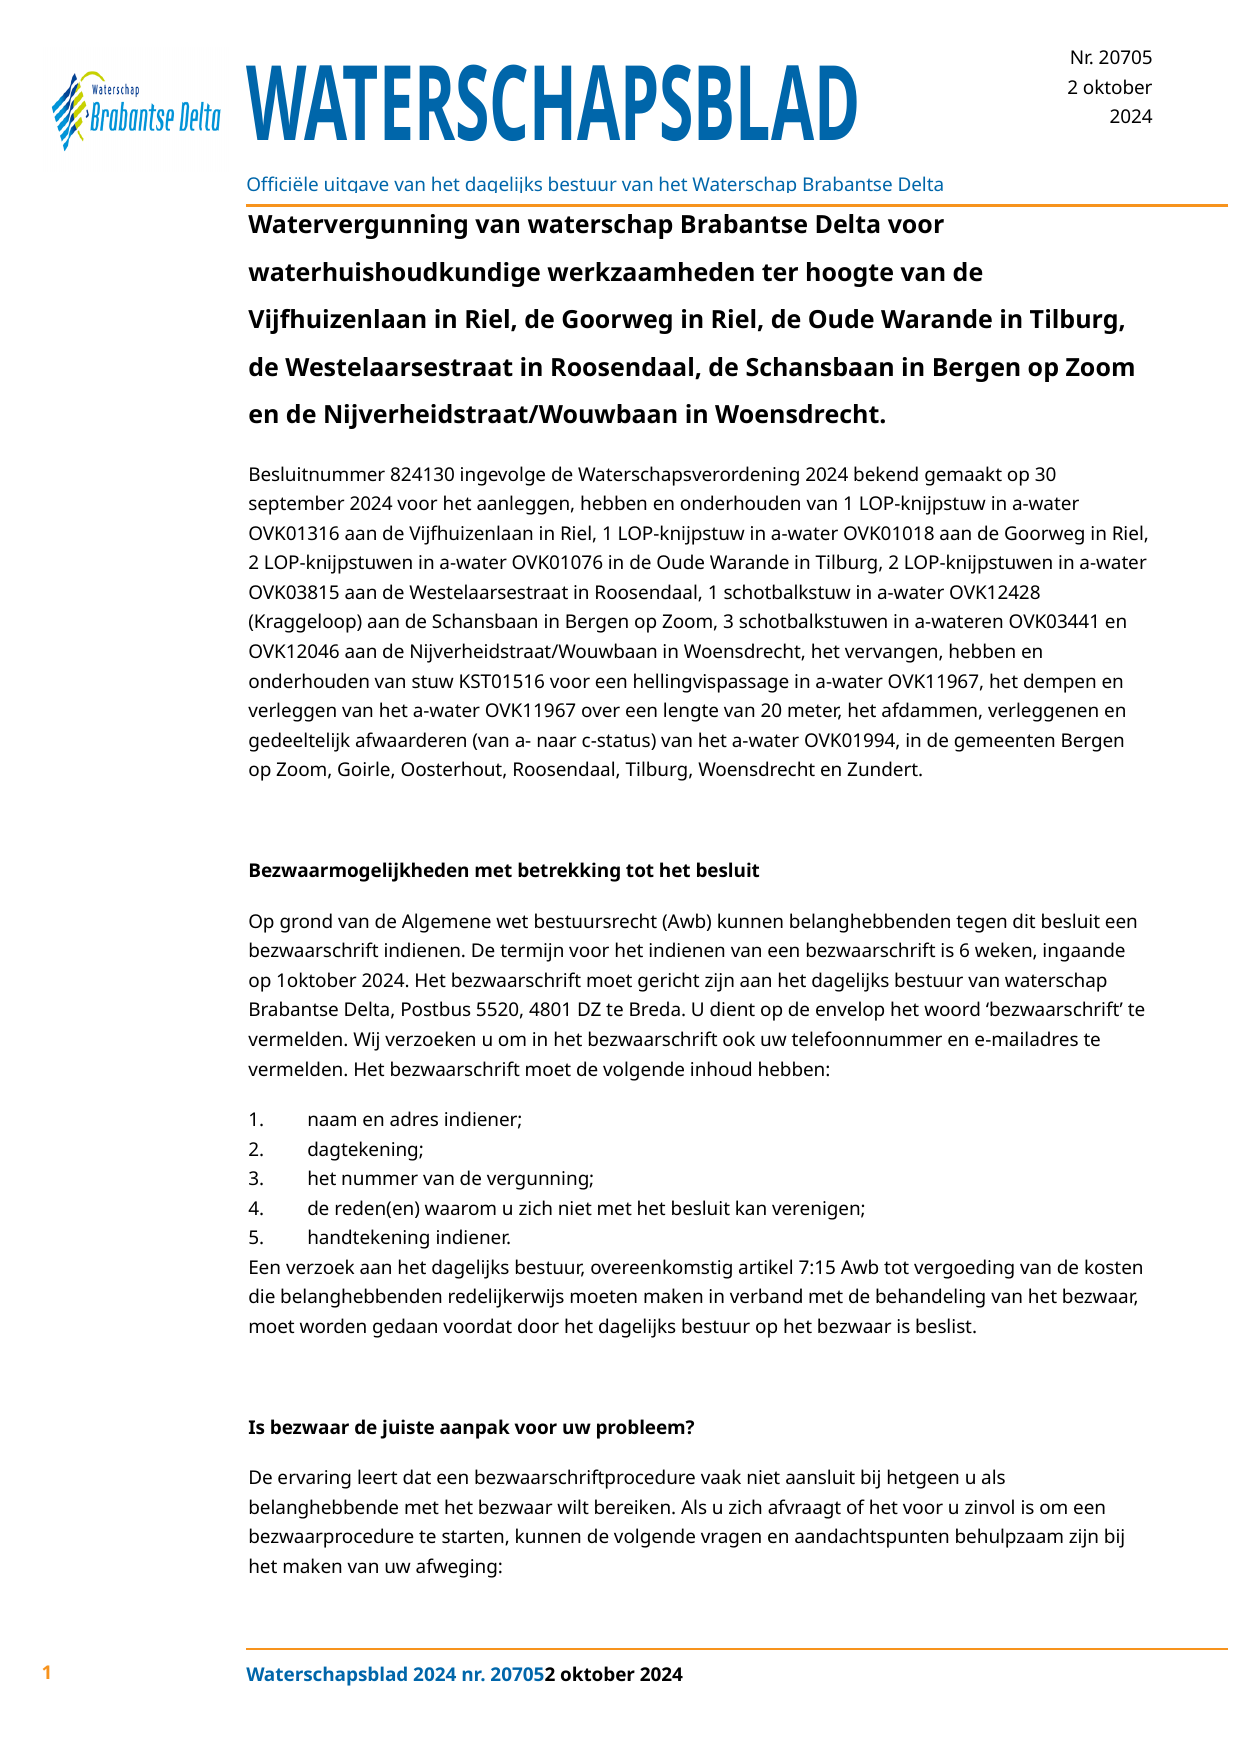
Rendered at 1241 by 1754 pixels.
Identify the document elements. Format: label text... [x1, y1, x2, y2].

text Watervergunning van waterschap Brabantse Delta voor waterhuishoudkundige werkzaamheden ter hoogte van de Vijfhuizenlaan in Riel, de Goorweg in Riel, de Oude Warande in Tilburg, de Westelaarsestraat in Roosendaal, de Schansbaan in Bergen op Zoom en de Nijverheidstraat/Wouwbaan in Woensdrecht. [248, 207, 1152, 431]
text Besluitnummer 824130 ingevolge de Waterschapsverordening 2024 bekend gemaakt op 30 september 2024 voor het aanleggen, hebben en onderhouden van 1 LOP-knijpstuw in a-water OVK01316 aan de Vijfhuizenlaan in Riel, 1 LOP-knijpstuw in a-water OVK01018 aan de Goorweg in Riel, 2 LOP-knijpstuwen in a-water OVK01076 in de Oude Warande in Tilburg, 2 LOP-knijpstuwen in a-water OVK03815 aan de Westelaarsestraat in Roosendaal, 1 schotbalkstuw in a-water OVK12428 (Kraggeloop) aan de Schansbaan in Bergen op Zoom, 3 schotbalkstuwen in a-wateren OVK03441 en OVK12046 aan de Nijverheidstraat/Wouwbaan in Woensdrecht, het vervangen, hebben en onderhouden van stuw KST01516 voor een hellingvispassage in a-water OVK11967, het dempen en verleggen van het a-water OVK11967 over een lengte van 20 meter, het afdammen, verleggenen en gedeeltelijk afwaarderen (van a- naar c-status) van het a-water OVK01994, in de gemeenten Bergen op Zoom, Goirle, Oosterhout, Roosendaal, Tilburg, Woensdrecht en Zundert. [248, 461, 1152, 782]
text Bezwaarmogelijkheden met betrekking tot het besluit [248, 857, 1152, 883]
picture [41, 47, 231, 172]
list naam en adres indiener; [248, 1106, 1152, 1132]
text Een verzoek aan het dagelijks bestuur, overeenkomstig artikel 7:15 Awb tot vergoeding van de kosten die belanghebbenden redelijkerwijs moeten maken in verband met de behandeling van het bezwaar, moet worden gedaan voordat door het dagelijks bestuur op het bezwaar is beslist. [248, 1254, 1152, 1339]
text Is bezwaar de juiste aanpak voor uw probleem? [248, 1414, 1152, 1440]
text De ervaring leert dat een bezwaarschriftprocedure vaak niet aansluit bij hetgeen u als belanghebbende met het bezwaar wilt bereiken. Als u zich afvraagt of het voor u zinvol is om een bezwaarprocedure te starten, kunnen de volgende vragen en aandachtspunten behulpzaam zijn bij het maken van uw afweging: [248, 1464, 1152, 1579]
list het nummer van de vergunning; [248, 1165, 1152, 1191]
list dagtekening; [248, 1136, 1152, 1161]
list handtekening indiener. [248, 1224, 1152, 1250]
list de reden(en) waarom u zich niet met het besluit kan verenigen; [248, 1195, 1152, 1221]
text Op grond van de Algemene wet bestuursrecht (Awb) kunnen belanghebbenden tegen dit besluit een bezwaarschrift indienen. De termijn voor het indienen van een bezwaarschrift is 6 weken, ingaande op 1oktober 2024. Het bezwaarschrift moet gericht zijn aan het dagelijks bestuur van waterschap Brabantse Delta, Postbus 5520, 4801 DZ te Breda. U dient op de envelop het woord ‘bezwaarschrift’ te vermelden. Wij verzoeken u om in het bezwaarschrift ook uw telefoonnummer en e‑mailadres te vermelden. Het bezwaarschrift moet de volgende inhoud hebben: [248, 908, 1152, 1081]
